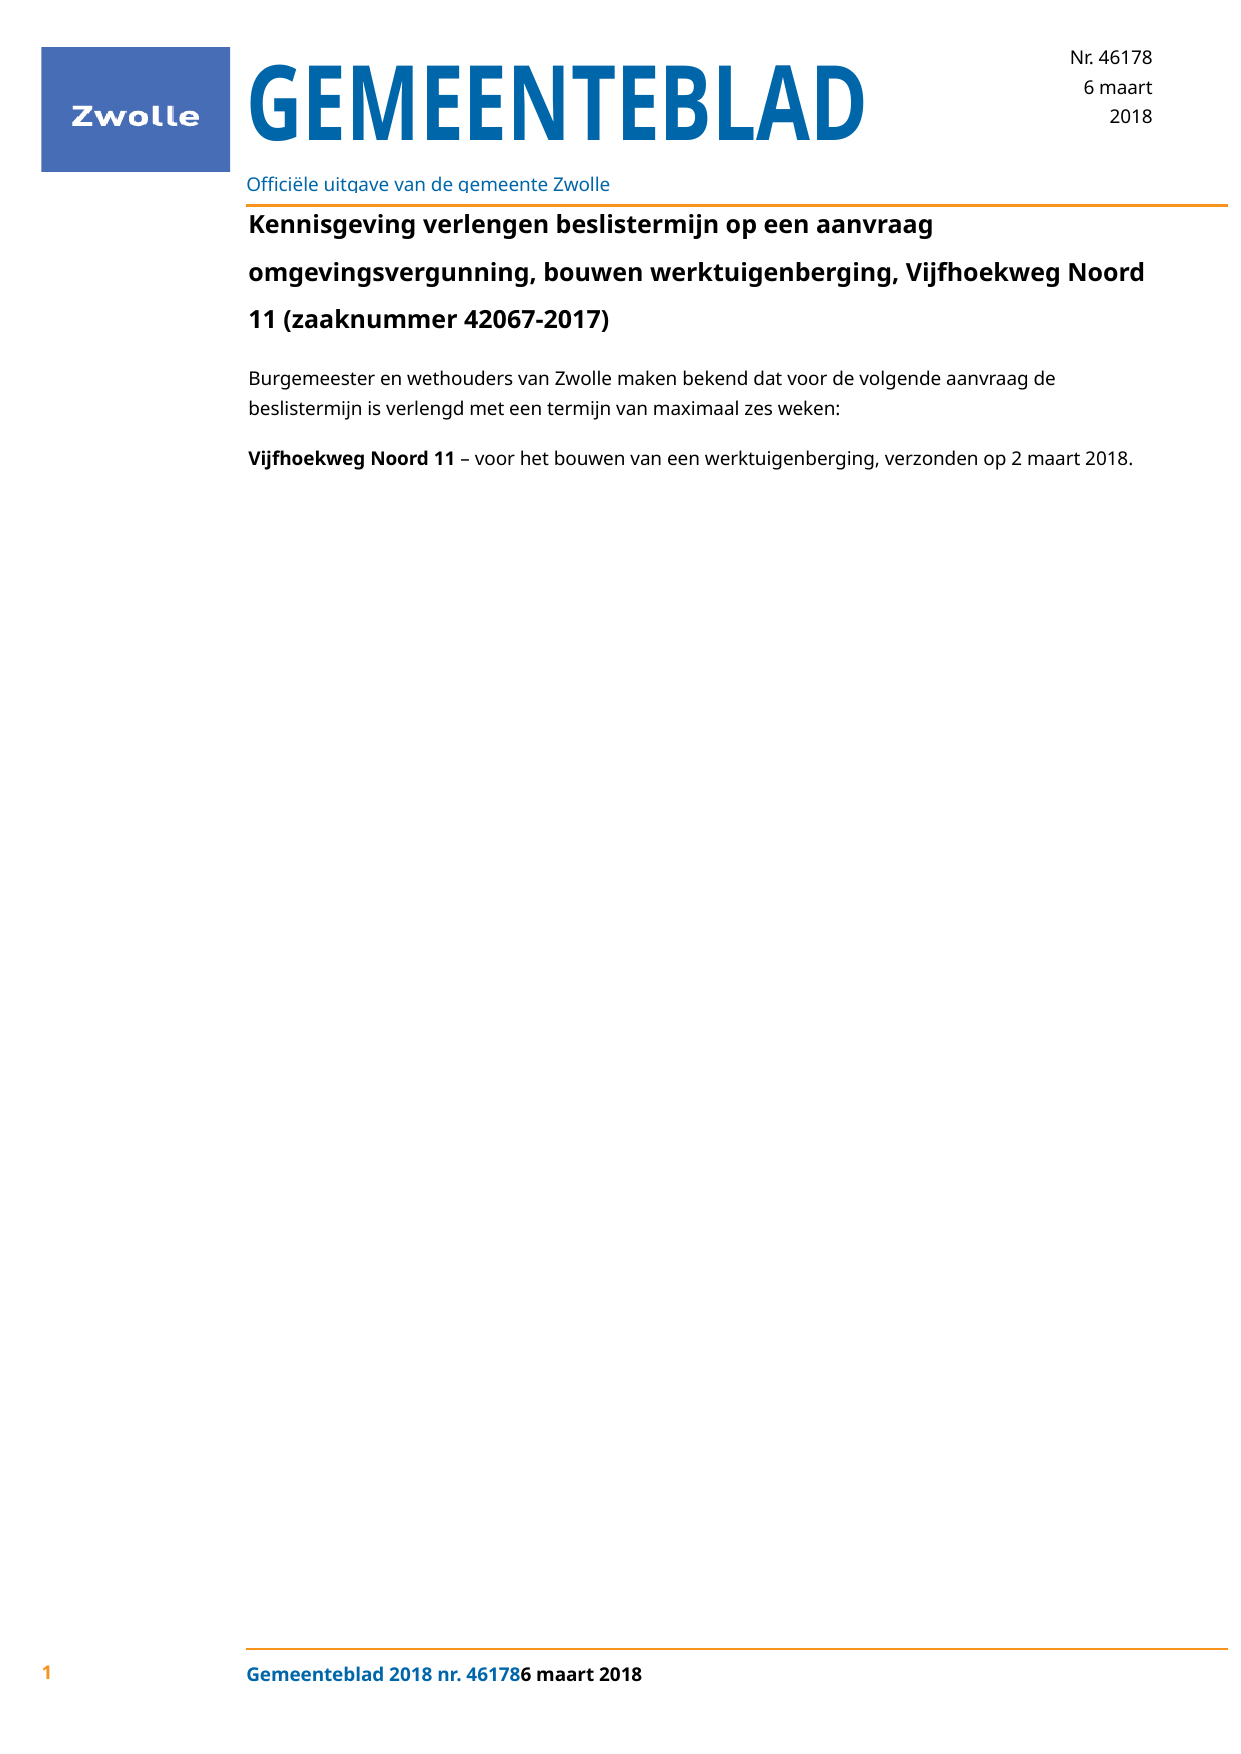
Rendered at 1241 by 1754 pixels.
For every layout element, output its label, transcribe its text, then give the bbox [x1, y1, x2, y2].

text Vijfhoekweg Noord 11 – voor het bouwen van een werktuigenberging, verzonden op 2 maart 2018. [248, 446, 1152, 471]
text Burgemeester en wethouders van Zwolle maken bekend dat voor de volgende aanvraag de beslistermijn is verlengd met een termijn van maximaal zes weken: [248, 366, 1152, 421]
text Kennisgeving verlengen beslistermijn op een aanvraag omgevingsvergunning, bouwen werktuigenberging, Vijfhoekweg Noord 11 (zaaknummer 42067-2017) [248, 207, 1152, 336]
picture [41, 47, 231, 172]
